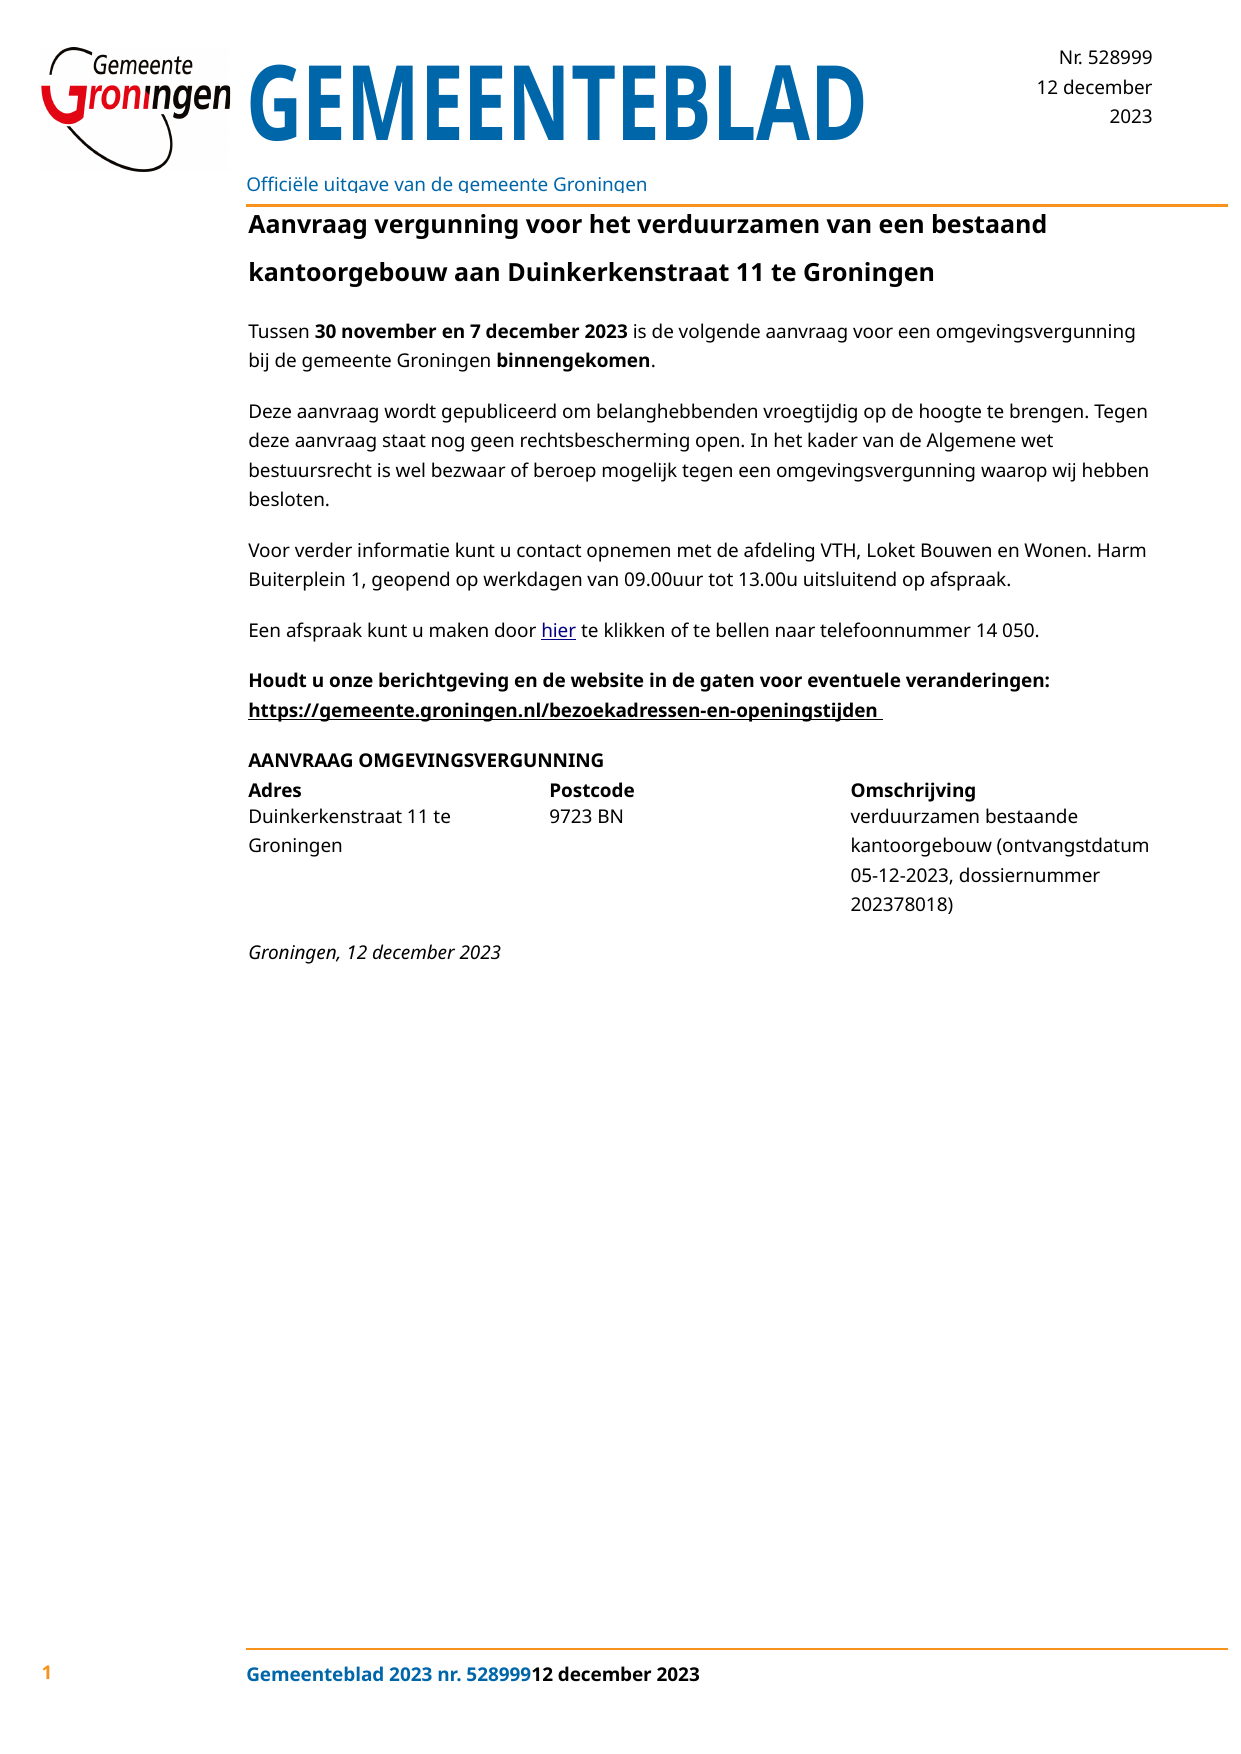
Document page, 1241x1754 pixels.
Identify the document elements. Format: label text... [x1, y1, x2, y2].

table_header Postcode [549, 777, 850, 803]
text Aanvraag vergunning voor het verduurzamen van een bestaand kantoorgebouw aan Duinkerkenstraat 11 te Groningen [248, 207, 1152, 288]
table_cell Duinkerkenstraat 11 te Groningen [248, 803, 549, 917]
text Groningen, 12 december 2023 [248, 939, 1152, 964]
picture [41, 47, 231, 172]
table_cell verduurzamen bestaande kantoorgebouw (ontvangstdatum 05-12-2023, dossiernummer 202378018) [850, 803, 1152, 917]
text Voor verder informatie kunt u contact opnemen met de afdeling VTH, Loket Bouwen en Wonen. Harm Buiterplein 1, geopend op werkdagen van 09.00uur tot 13.00u uitsluitend op afspraak. [248, 537, 1152, 592]
table_header Omschrijving [850, 777, 1152, 803]
text Houdt u onze berichtgeving en de website in de gaten voor eventuele veranderingen: https://gemeente.groningen.nl/bezoekadressen-en-openingstijden [248, 667, 1152, 723]
table_header Adres [248, 777, 549, 803]
text Tussen 30 november en 7 december 2023 is de volgende aanvraag voor een omgevingsvergunning bij de gemeente Groningen binnengekomen. [248, 318, 1152, 373]
table_cell 9723 BN [549, 803, 850, 917]
text Een afspraak kunt u maken door hier te klikken of te bellen naar telefoonnummer 14 050. [248, 617, 1152, 643]
text Deze aanvraag wordt gepubliceerd om belanghebbenden vroegtijdig op de hoogte te brengen. Tegen deze aanvraag staat nog geen rechtsbescherming open. In het kader van de Algemene wet bestuursrecht is wel bezwaar of beroep mogelijk tegen een omgevingsvergunning waarop wij hebben besloten. [248, 398, 1152, 512]
text AANVRAAG OMGEVINGSVERGUNNING [248, 747, 1152, 773]
